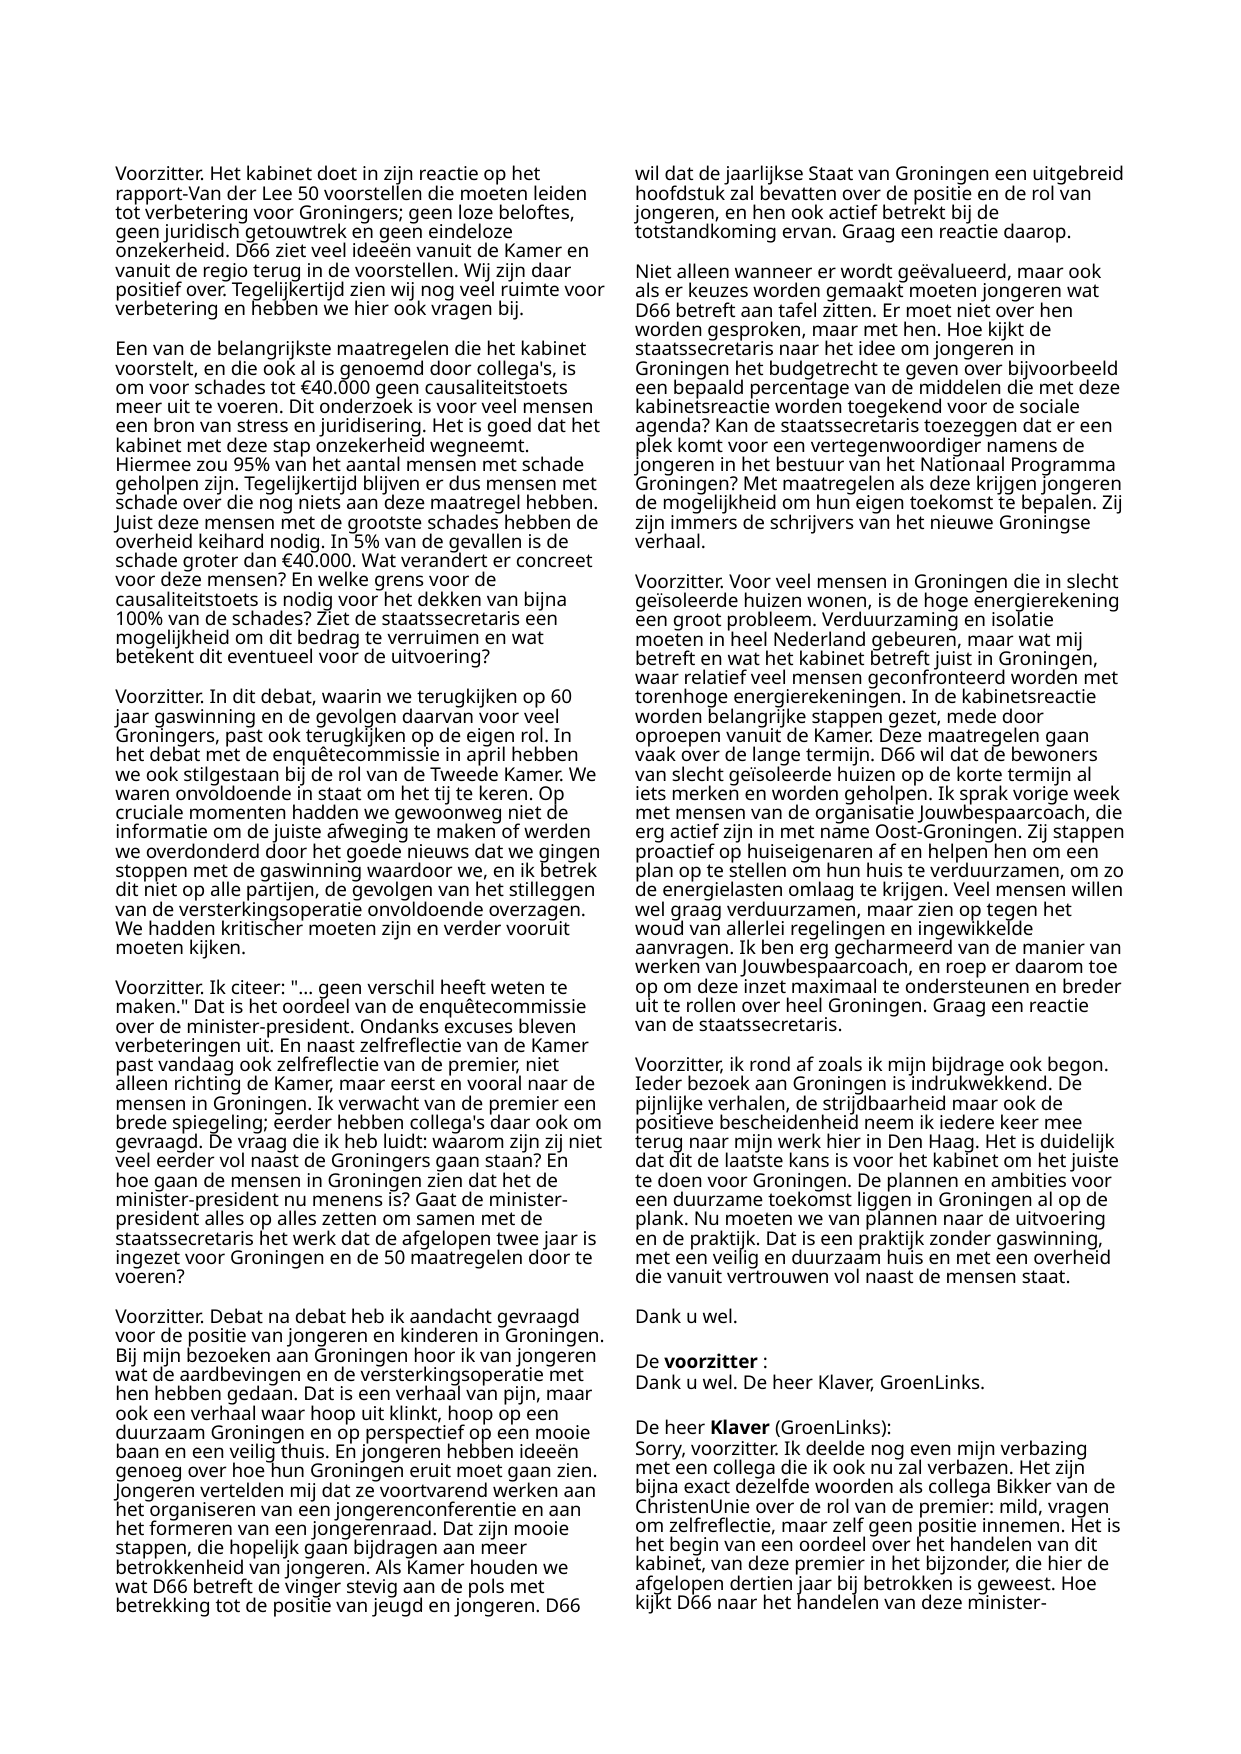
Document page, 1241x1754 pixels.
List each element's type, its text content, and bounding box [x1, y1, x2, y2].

text Dank u wel. [635, 1308, 1125, 1327]
text Voorzitter. Ik citeer: "… geen verschil heeft weten te maken." Dat is het oordeel van de enquêtecommissie over de minister-president. Ondanks excuses bleven verbeteringen uit. En naast zelfreflectie van de Kamer past vandaag ook zelfreflectie van de premier, niet alleen richting de Kamer, maar eerst en vooral naar de mensen in Groningen. Ik verwacht van de premier een brede spiegeling; eerder hebben collega's daar ook om gevraagd. De vraag die ik heb luidt: waarom zijn zij niet veel eerder vol naast de Groningers gaan staan? En hoe gaan de mensen in Groningen zien dat het de minister-president nu menens is? Gaat de minister-president alles op alles zetten om samen met de staatssecretaris het werk dat de afgelopen twee jaar is ingezet voor Groningen en de 50 maatregelen door te voeren? [115, 979, 605, 1287]
text Voorzitter. Debat na debat heb ik aandacht gevraagd voor de positie van jongeren en kinderen in Groningen. Bij mijn bezoeken aan Groningen hoor ik van jongeren wat de aardbevingen en de versterkingsoperatie met hen hebben gedaan. Dat is een verhaal van pijn, maar ook een verhaal waar hoop uit klinkt, hoop op een duurzaam Groningen en op perspectief op een mooie baan en een veilig thuis. En jongeren hebben ideeën genoeg over hoe hun Groningen eruit moet gaan zien. Jongeren vertelden mij dat ze voortvarend werken aan het organiseren van een jongerenconferentie en aan het formeren van een jongerenraad. Dat zijn mooie stappen, die hopelijk gaan bijdragen aan meer betrokkenheid van jongeren. Als Kamer houden we wat D66 betreft de vinger stevig aan de pols met betrekking tot de positie van jeugd en jongeren. D66 [115, 1308, 605, 1616]
text Een van de belangrijkste maatregelen die het kabinet voorstelt, en die ook al is genoemd door collega's, is om voor schades tot €40.000 geen causaliteitstoets meer uit te voeren. Dit onderzoek is voor veel mensen een bron van stress en juridisering. Het is goed dat het kabinet met deze stap onzekerheid wegneemt. Hiermee zou 95% van het aantal mensen met schade geholpen zijn. Tegelijkertijd blijven er dus mensen met schade over die nog niets aan deze maatregel hebben. Juist deze mensen met de grootste schades hebben de overheid keihard nodig. In 5% van de gevallen is de schade groter dan €40.000. Wat verandert er concreet voor deze mensen? En welke grens voor de causaliteitstoets is nodig voor het dekken van bijna 100% van de schades? Ziet de staatssecretaris een mogelijkheid om dit bedrag te verruimen en wat betekent dit eventueel voor de uitvoering? [115, 340, 605, 668]
text De voorzitter : [635, 1348, 1125, 1374]
text Voorzitter, ik rond af zoals ik mijn bijdrage ook begon. Ieder bezoek aan Groningen is indrukwekkend. De pijnlijke verhalen, de strijdbaarheid maar ook de positieve bescheidenheid neem ik iedere keer mee terug naar mijn werk hier in Den Haag. Het is duidelijk dat dit de laatste kans is voor het kabinet om het juiste te doen voor Groningen. De plannen en ambities voor een duurzame toekomst liggen in Groningen al op de plank. Nu moeten we van plannen naar de uitvoering en de praktijk. Dat is een praktijk zonder gaswinning, met een veilig en duurzaam huis en met een overheid die vanuit vertrouwen vol naast de mensen staat. [635, 1056, 1125, 1287]
text Voorzitter. In dit debat, waarin we terugkijken op 60 jaar gaswinning en de gevolgen daarvan voor veel Groningers, past ook terugkijken op de eigen rol. In het debat met de enquêtecommissie in april hebben we ook stilgestaan bij de rol van de Tweede Kamer. We waren onvoldoende in staat om het tij te keren. Op cruciale momenten hadden we gewoonweg niet de informatie om de juiste afweging te maken of werden we overdonderd door het goede nieuws dat we gingen stoppen met de gaswinning waardoor we, en ik betrek dit niet op alle partijen, de gevolgen van het stilleggen van de versterkingsoperatie onvoldoende overzagen. We hadden kritischer moeten zijn en verder vooruit moeten kijken. [115, 688, 605, 958]
text De heer Klaver (GroenLinks): [635, 1414, 1125, 1440]
text Voorzitter. Voor veel mensen in Groningen die in slecht geïsoleerde huizen wonen, is de hoge energierekening een groot probleem. Verduurzaming en isolatie moeten in heel Nederland gebeuren, maar wat mij betreft en wat het kabinet betreft juist in Groningen, waar relatief veel mensen geconfronteerd worden met torenhoge energierekeningen. In de kabinetsreactie worden belangrijke stappen gezet, mede door oproepen vanuit de Kamer. Deze maatregelen gaan vaak over de lange termijn. D66 wil dat de bewoners van slecht geïsoleerde huizen op de korte termijn al iets merken en worden geholpen. Ik sprak vorige week met mensen van de organisatie Jouwbespaarcoach, die erg actief zijn in met name Oost-Groningen. Zij stappen proactief op huiseigenaren af en helpen hen om een plan op te stellen om hun huis te verduurzamen, om zo de energielasten omlaag te krijgen. Veel mensen willen wel graag verduurzamen, maar zien op tegen het woud van allerlei regelingen en ingewikkelde aanvragen. Ik ben erg gecharmeerd van de manier van werken van Jouwbespaarcoach, en roep er daarom toe op om deze inzet maximaal te ondersteunen en breder uit te rollen over heel Groningen. Graag een reactie van de staatssecretaris. [635, 573, 1125, 1035]
text Voorzitter. Het kabinet doet in zijn reactie op het rapport-Van der Lee 50 voorstellen die moeten leiden tot verbetering voor Groningers; geen loze beloftes, geen juridisch getouwtrek en geen eindeloze onzekerheid. D66 ziet veel ideeën vanuit de Kamer en vanuit de regio terug in de voorstellen. Wij zijn daar positief over. Tegelijkertijd zien wij nog veel ruimte voor verbetering en hebben we hier ook vragen bij. [115, 165, 605, 319]
text Sorry, voorzitter. Ik deelde nog even mijn verbazing met een collega die ik ook nu zal verbazen. Het zijn bijna exact dezelfde woorden als collega Bikker van de ChristenUnie over de rol van de premier: mild, vragen om zelfreflectie, maar zelf geen positie innemen. Het is het begin van een oordeel over het handelen van dit kabinet, van deze premier in het bijzonder, die hier de afgelopen dertien jaar bij betrokken is geweest. Hoe kijkt D66 naar het handelen van deze minister- [635, 1440, 1125, 1613]
text wil dat de jaarlijkse Staat van Groningen een uitgebreid hoofdstuk zal bevatten over de positie en de rol van jongeren, en hen ook actief betrekt bij de totstandkoming ervan. Graag een reactie daarop. [635, 165, 1125, 242]
text Dank u wel. De heer Klaver, GroenLinks. [635, 1374, 1125, 1393]
text Niet alleen wanneer er wordt geëvalueerd, maar ook als er keuzes worden gemaakt moeten jongeren wat D66 betreft aan tafel zitten. Er moet niet over hen worden gesproken, maar met hen. Hoe kijkt de staatssecretaris naar het idee om jongeren in Groningen het budgetrecht te geven over bijvoorbeeld een bepaald percentage van de middelen die met deze kabinetsreactie worden toegekend voor de sociale agenda? Kan de staatssecretaris toezeggen dat er een plek komt voor een vertegenwoordiger namens de jongeren in het bestuur van het Nationaal Programma Groningen? Met maatregelen als deze krijgen jongeren de mogelijkheid om hun eigen toekomst te bepalen. Zij zijn immers de schrijvers van het nieuwe Groningse verhaal. [635, 263, 1125, 552]
